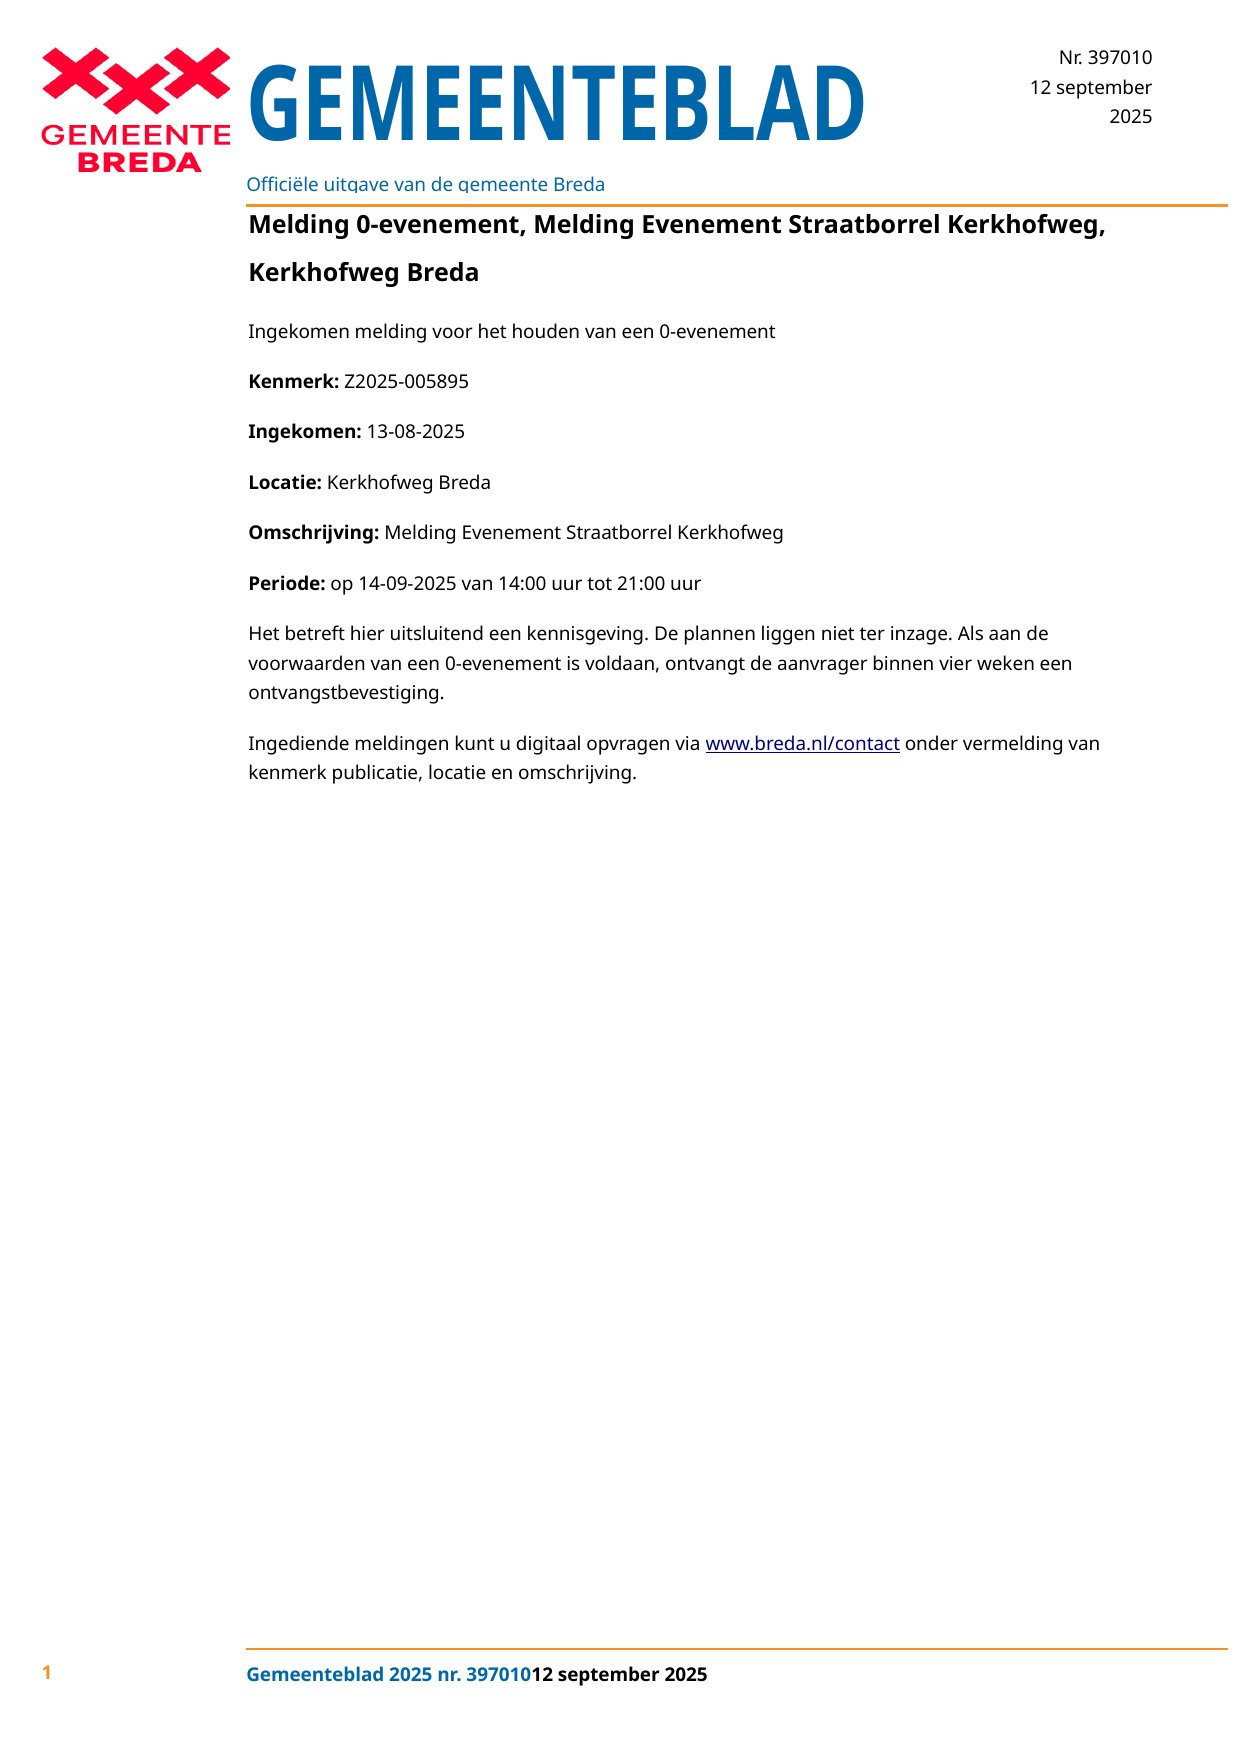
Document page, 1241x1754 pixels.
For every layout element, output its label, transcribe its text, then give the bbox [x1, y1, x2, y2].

text Ingekomen: 13-08-2025 [248, 419, 1152, 444]
text Ingekomen melding voor het houden van een 0-evenement [248, 318, 1152, 344]
text Locatie: Kerkhofweg Breda [248, 469, 1152, 495]
text Periode: op 14-09-2025 van 14:00 uur tot 21:00 uur [248, 570, 1152, 596]
picture [41, 47, 231, 172]
text Melding 0-evenement, Melding Evenement Straatborrel Kerkhofweg, Kerkhofweg Breda [248, 207, 1152, 288]
text Omschrijving: Melding Evenement Straatborrel Kerkhofweg [248, 519, 1152, 545]
text Ingediende meldingen kunt u digitaal opvragen via www.breda.nl/contact onder vermelding van kenmerk publicatie, locatie en omschrijving. [248, 730, 1152, 785]
text Kenmerk: Z2025-005895 [248, 368, 1152, 394]
text Het betreft hier uitsluitend een kennisgeving. De plannen liggen niet ter inzage. Als aan de voorwaarden van een 0-evenement is voldaan, ontvangt de aanvrager binnen vier weken een ontvangstbevestiging. [248, 620, 1152, 705]
